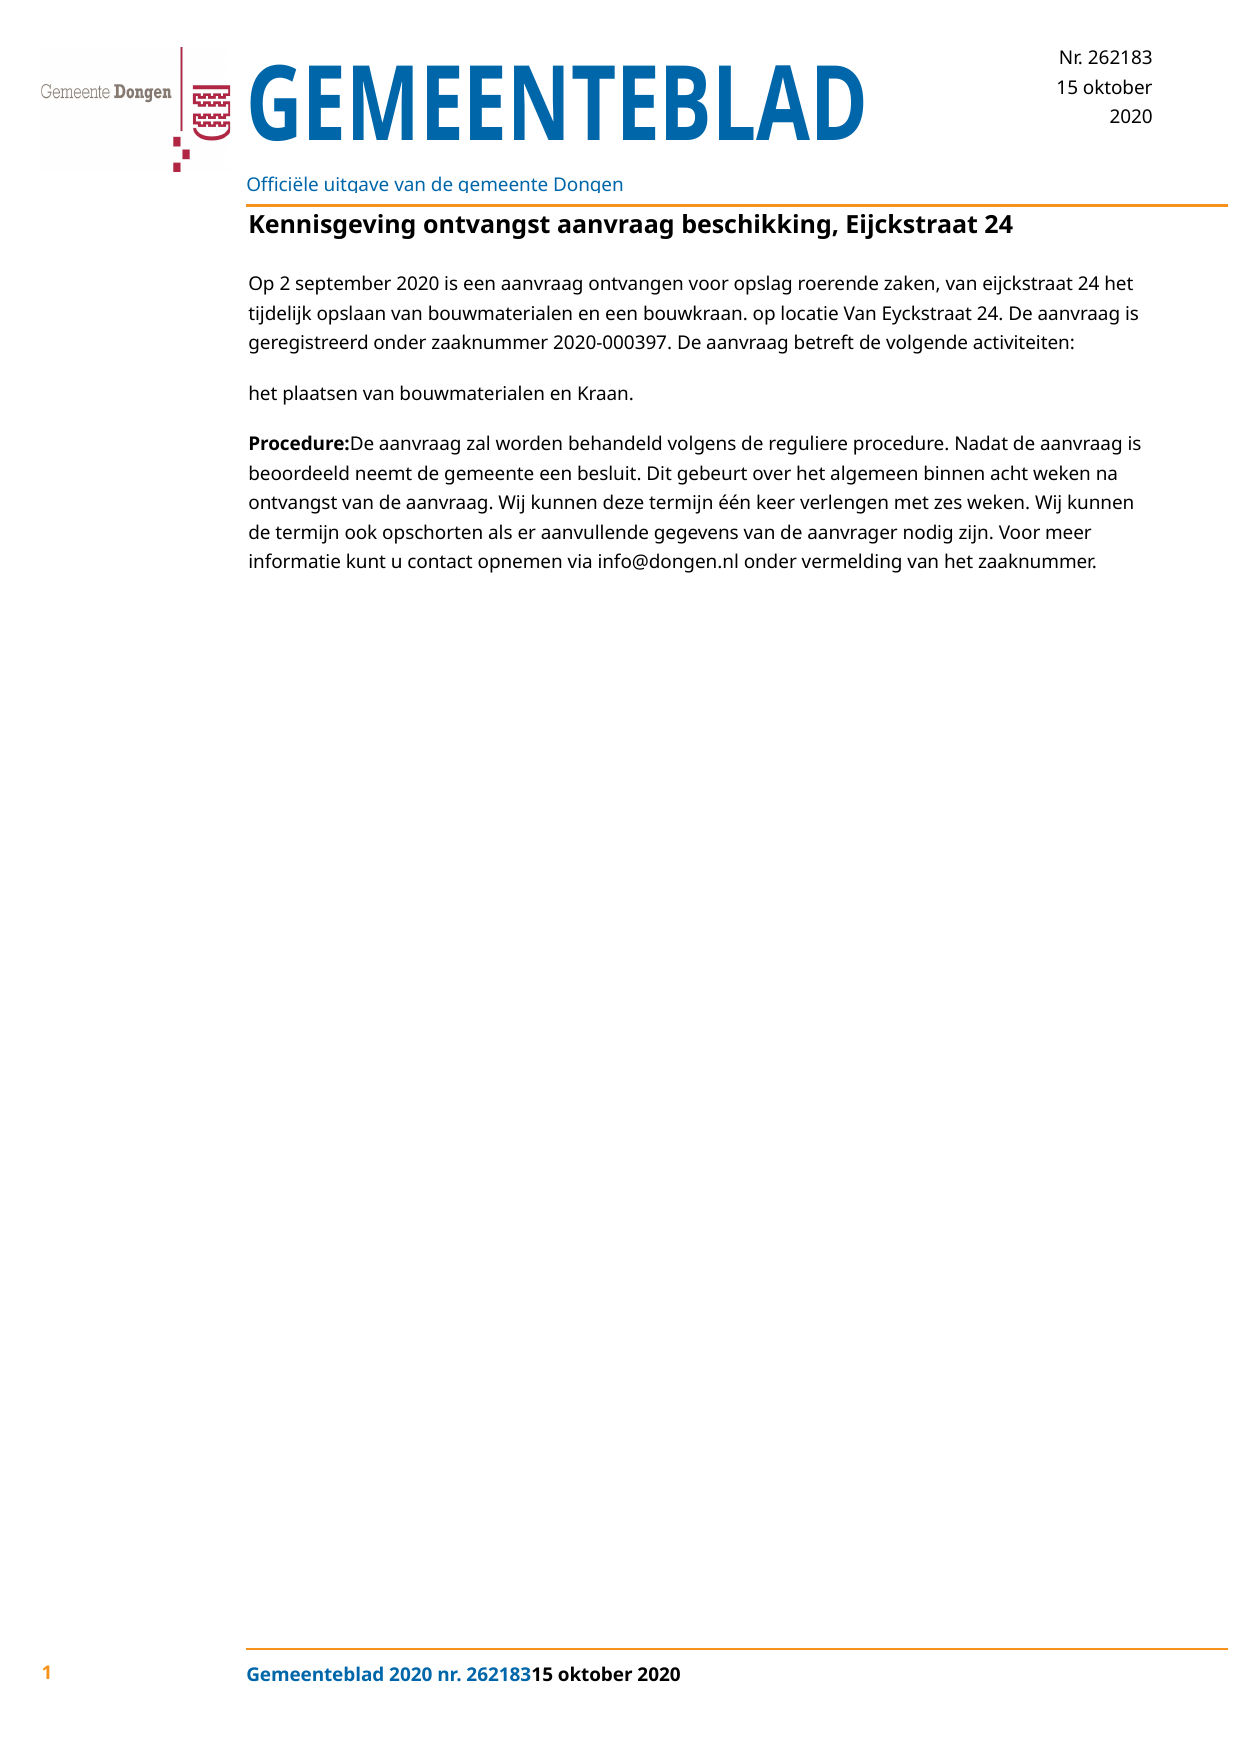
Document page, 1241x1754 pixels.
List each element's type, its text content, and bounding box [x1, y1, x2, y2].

text Kennisgeving ontvangst aanvraag beschikking, Eijckstraat 24 [248, 207, 1152, 241]
text het plaatsen van bouwmaterialen en Kraan. [248, 380, 1152, 406]
picture [41, 47, 231, 172]
text Op 2 september 2020 is een aanvraag ontvangen voor opslag roerende zaken, van eijckstraat 24 het tijdelijk opslaan van bouwmaterialen en een bouwkraan. op locatie Van Eyckstraat 24. De aanvraag is geregistreerd onder zaaknummer 2020-000397. De aanvraag betreft de volgende activiteiten: [248, 270, 1152, 355]
text Procedure:De aanvraag zal worden behandeld volgens de reguliere procedure. Nadat de aanvraag is beoordeeld neemt de gemeente een besluit. Dit gebeurt over het algemeen binnen acht weken na ontvangst van de aanvraag. Wij kunnen deze termijn één keer verlengen met zes weken. Wij kunnen de termijn ook opschorten als er aanvullende gegevens van de aanvrager nodig zijn. Voor meer informatie kunt u contact opnemen via info@dongen.nl onder vermelding van het zaaknummer. [248, 430, 1152, 574]
